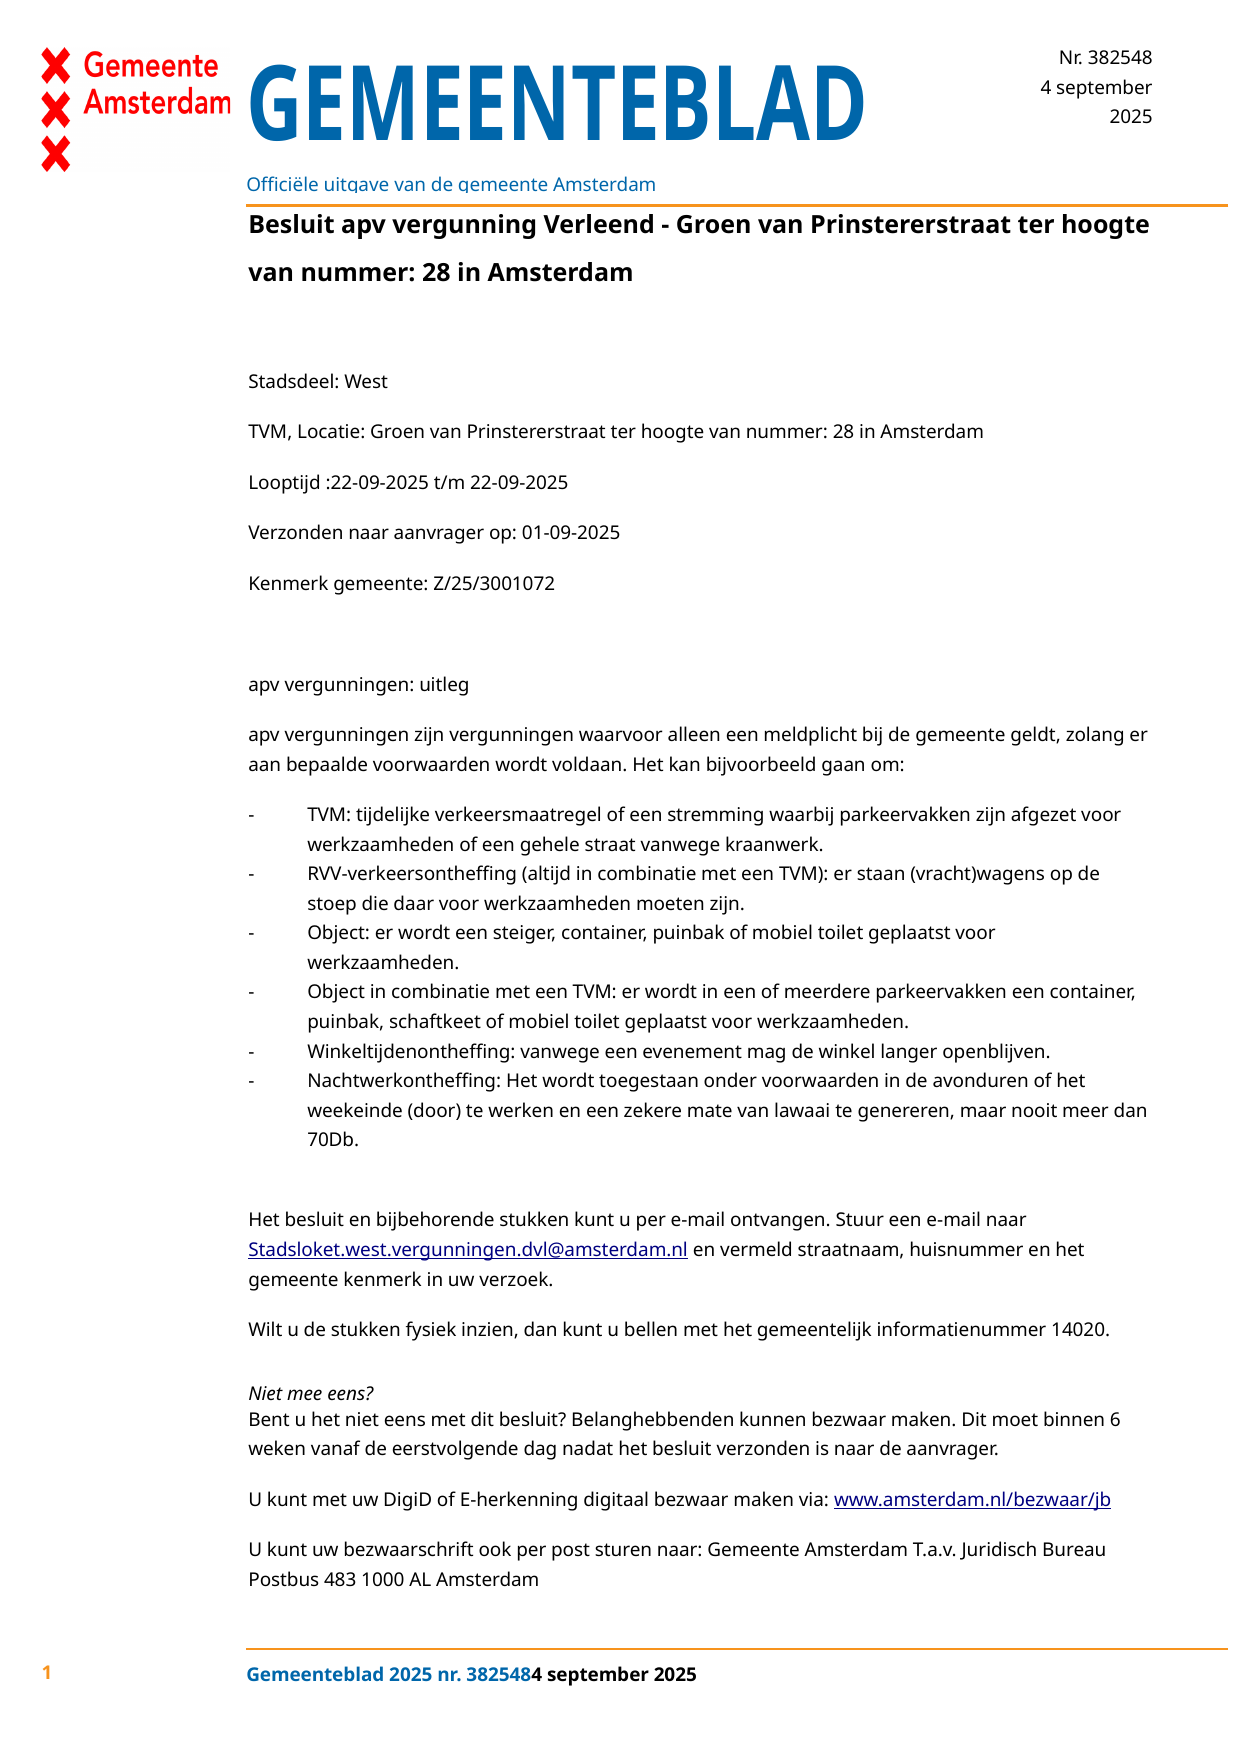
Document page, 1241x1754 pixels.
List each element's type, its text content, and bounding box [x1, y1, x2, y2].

text Het besluit en bijbehorende stukken kunt u per e-mail ontvangen. Stuur een e-mail naar Stadsloket.west.vergunningen.dvl@amsterdam.nl en vermeld straatnaam, huisnummer en het gemeente kenmerk in uw verzoek. [248, 1207, 1152, 1292]
text Verzonden naar aanvrager op: 01-09-2025 [248, 519, 1152, 545]
text Looptijd :22-09-2025 t/m 22-09-2025 [248, 469, 1152, 495]
text Bent u het niet eens met dit besluit? Belanghebbenden kunnen bezwaar maken. Dit moet binnen 6 weken vanaf de eerstvolgende dag nadat het besluit verzonden is naar de aanvrager. [248, 1406, 1152, 1461]
text Wilt u de stukken fysiek inzien, dan kunt u bellen met het gemeentelijk informatienummer 14020. [248, 1316, 1152, 1342]
list Object: er wordt een steiger, container, puinbak of mobiel toilet geplaatst voor werkzaamheden. [248, 919, 1152, 975]
text U kunt uw bezwaarschrift ook per post sturen naar: Gemeente Amsterdam T.a.v. Juridisch Bureau Postbus 483 1000 AL Amsterdam [248, 1536, 1152, 1592]
text Stadsdeel: West [248, 368, 1152, 394]
list Winkeltijdenontheffing: vanwege een evenement mag de winkel langer openblijven. [248, 1038, 1152, 1064]
text Niet mee eens? [248, 1380, 1152, 1406]
text Besluit apv vergunning Verleend - Groen van Prinstererstraat ter hoogte van nummer: 28 in Amsterdam [248, 207, 1152, 288]
list TVM: tijdelijke verkeersmaatregel of een stremming waarbij parkeervakken zijn afgezet voor werkzaamheden of een gehele straat vanwege kraanwerk. [248, 801, 1152, 857]
list Nachtwerkontheffing: Het wordt toegestaan onder voorwaarden in de avonduren of het weekeinde (door) te werken en een zekere mate van lawaai te genereren, maar nooit meer dan 70Db. [248, 1067, 1152, 1152]
text apv vergunningen zijn vergunningen waarvoor alleen een meldplicht bij de gemeente geldt, zolang er aan bepaalde voorwaarden wordt voldaan. Het kan bijvoorbeeld gaan om: [248, 721, 1152, 777]
text Kenmerk gemeente: Z/25/3001072 [248, 570, 1152, 596]
list RVV-verkeersontheffing (altijd in combinatie met een TVM): er staan (vracht)wagens op de stoep die daar voor werkzaamheden moeten zijn. [248, 860, 1152, 916]
text TVM, Locatie: Groen van Prinstererstraat ter hoogte van nummer: 28 in Amsterdam [248, 419, 1152, 444]
picture [41, 47, 231, 172]
text U kunt met uw DigiD of E-herkenning digitaal bezwaar maken via: www.amsterdam.nl/bezwaar/jb [248, 1486, 1152, 1512]
text apv vergunningen: uitleg [248, 671, 1152, 697]
list Object in combinatie met een TVM: er wordt in een of meerdere parkeervakken een container, puinbak, schaftkeet of mobiel toilet geplaatst voor werkzaamheden. [248, 979, 1152, 1034]
